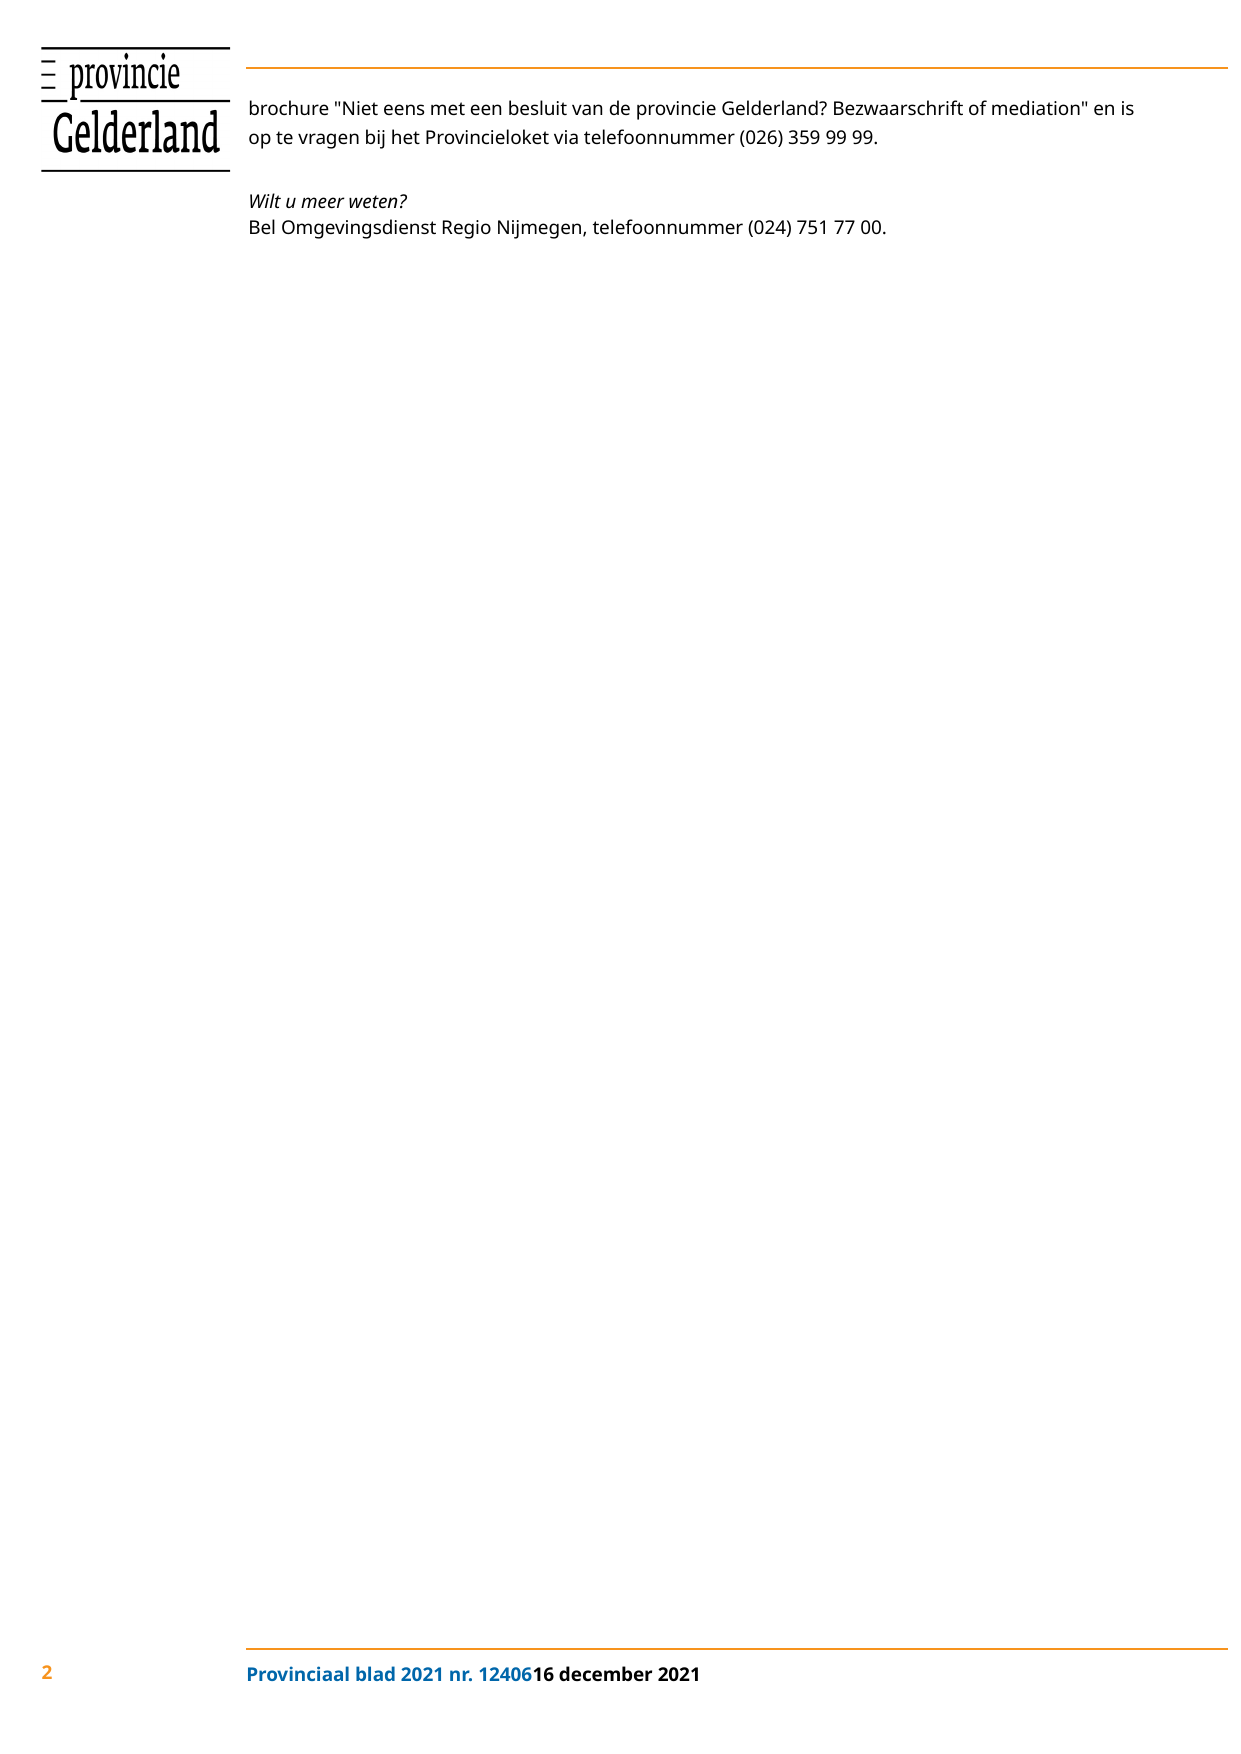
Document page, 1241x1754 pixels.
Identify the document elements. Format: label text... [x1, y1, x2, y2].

text Bel Omgevingsdienst Regio Nijmegen, telefoonnummer (024) 751 77 00. [248, 214, 1152, 240]
picture [41, 47, 231, 172]
text brochure "Niet eens met een besluit van de provincie Gelderland? Bezwaarschrift of mediation" en is op te vragen bij het Provincieloket via telefoonnummer (026) 359 99 99. [248, 95, 1152, 150]
text Wilt u meer weten? [248, 188, 1152, 214]
